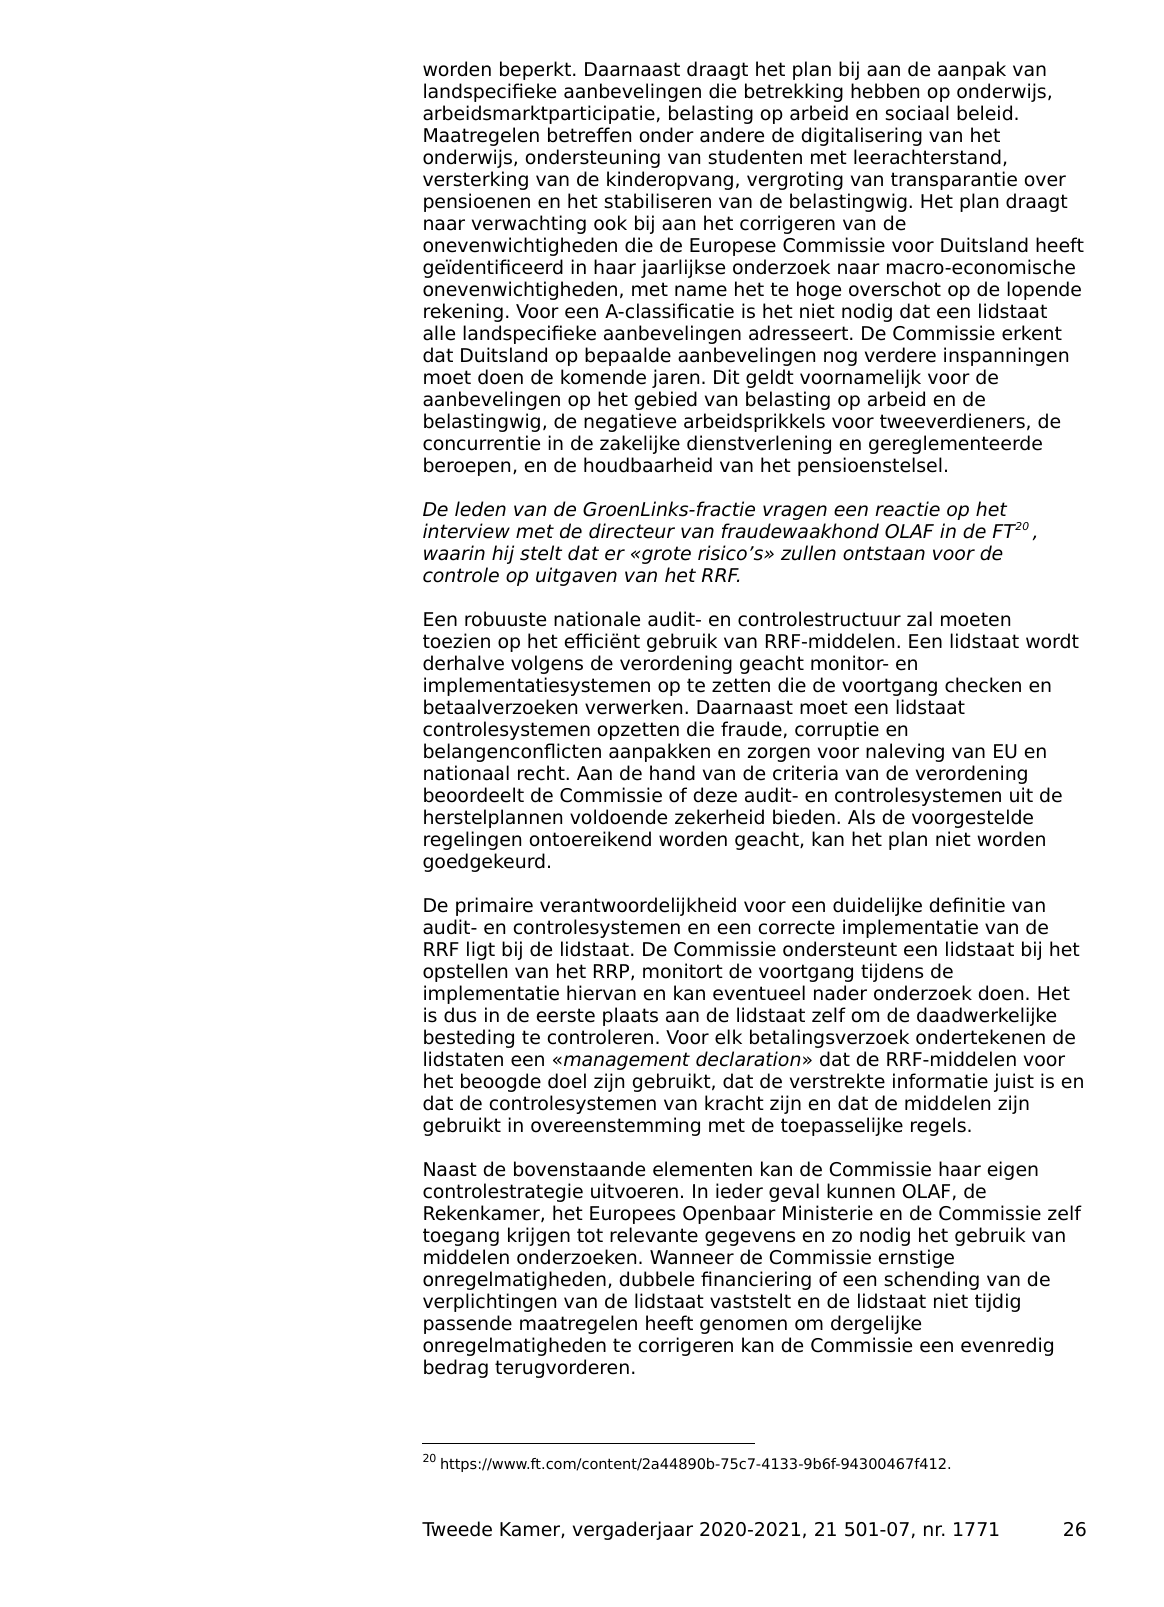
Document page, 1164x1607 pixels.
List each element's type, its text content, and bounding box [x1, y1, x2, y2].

text Een robuuste nationale audit- en controlestructuur zal moeten toezien op het efficiënt gebruik van RRF-middelen. Een lidstaat wordt derhalve volgens de verordening geacht monitor- en implementatiesystemen op te zetten die de voortgang checken en betaalverzoeken verwerken. Daarnaast moet een lidstaat controlesystemen opzetten die fraude, corruptie en belangenconflicten aanpakken en zorgen voor naleving van EU en nationaal recht. Aan de hand van de criteria van de verordening beoordeelt de Commissie of deze audit- en controlesystemen uit de herstelplannen voldoende zekerheid bieden. Als de voorgestelde regelingen ontoereikend worden geacht, kan het plan niet worden goedgekeurd. [422, 609, 1087, 873]
text De leden van de GroenLinks-fractie vragen een reactie op het interview met de directeur van fraudewaakhond OLAF in de FT, waarin hij stelt dat er «grote risico’s» zullen ontstaan voor de controle op uitgaven van het RRF. [422, 499, 1087, 587]
text De primaire verantwoordelijkheid voor een duidelijke definitie van audit- en controlesystemen en een correcte implementatie van de RRF ligt bij de lidstaat. De Commissie ondersteunt een lidstaat bij het opstellen van het RRP, monitort de voortgang tijdens de implementatie hiervan en kan eventueel nader onderzoek doen. Het is dus in de eerste plaats aan de lidstaat zelf om de daadwerkelijke besteding te controleren. Voor elk betalingsverzoek ondertekenen de lidstaten een «management declaration» dat de RRF-middelen voor het beoogde doel zijn gebruikt, dat de verstrekte informatie juist is en dat de controlesystemen van kracht zijn en dat de middelen zijn gebruikt in overeenstemming met de toepasselijke regels. [422, 895, 1087, 1137]
text Naast de bovenstaande elementen kan de Commissie haar eigen controlestrategie uitvoeren. In ieder geval kunnen OLAF, de Rekenkamer, het Europees Openbaar Ministerie en de Commissie zelf toegang krijgen tot relevante gegevens en zo nodig het gebruik van middelen onderzoeken. Wanneer de Commissie ernstige onregelmatigheden, dubbele financiering of een schending van de verplichtingen van de lidstaat vaststelt en de lidstaat niet tijdig passende maatregelen heeft genomen om dergelijke onregelmatigheden te corrigeren kan de Commissie een evenredig bedrag terugvorderen. [422, 1159, 1087, 1379]
text https://www.ft.com/content/2a44890b-75c7-4133-9b6f-94300467f412. [422, 1452, 1087, 1474]
text worden beperkt. Daarnaast draagt het plan bij aan de aanpak van landspecifieke aanbevelingen die betrekking hebben op onderwijs, arbeidsmarktparticipatie, belasting op arbeid en sociaal beleid. Maatregelen betreffen onder andere de digitalisering van het onderwijs, ondersteuning van studenten met leerachterstand, versterking van de kinderopvang, vergroting van transparantie over pensioenen en het stabiliseren van de belastingwig. Het plan draagt naar verwachting ook bij aan het corrigeren van de onevenwichtigheden die de Europese Commissie voor Duitsland heeft geïdentificeerd in haar jaarlijkse onderzoek naar macro-economische onevenwichtigheden, met name het te hoge overschot op de lopende rekening. Voor een A-classificatie is het niet nodig dat een lidstaat alle landspecifieke aanbevelingen adresseert. De Commissie erkent dat Duitsland op bepaalde aanbevelingen nog verdere inspanningen moet doen de komende jaren. Dit geldt voornamelijk voor de aanbevelingen op het gebied van belasting op arbeid en de belastingwig, de negatieve arbeidsprikkels voor tweeverdieners, de concurrentie in de zakelijke dienstverlening en gereglementeerde beroepen, en de houdbaarheid van het pensioenstelsel. [422, 59, 1087, 477]
